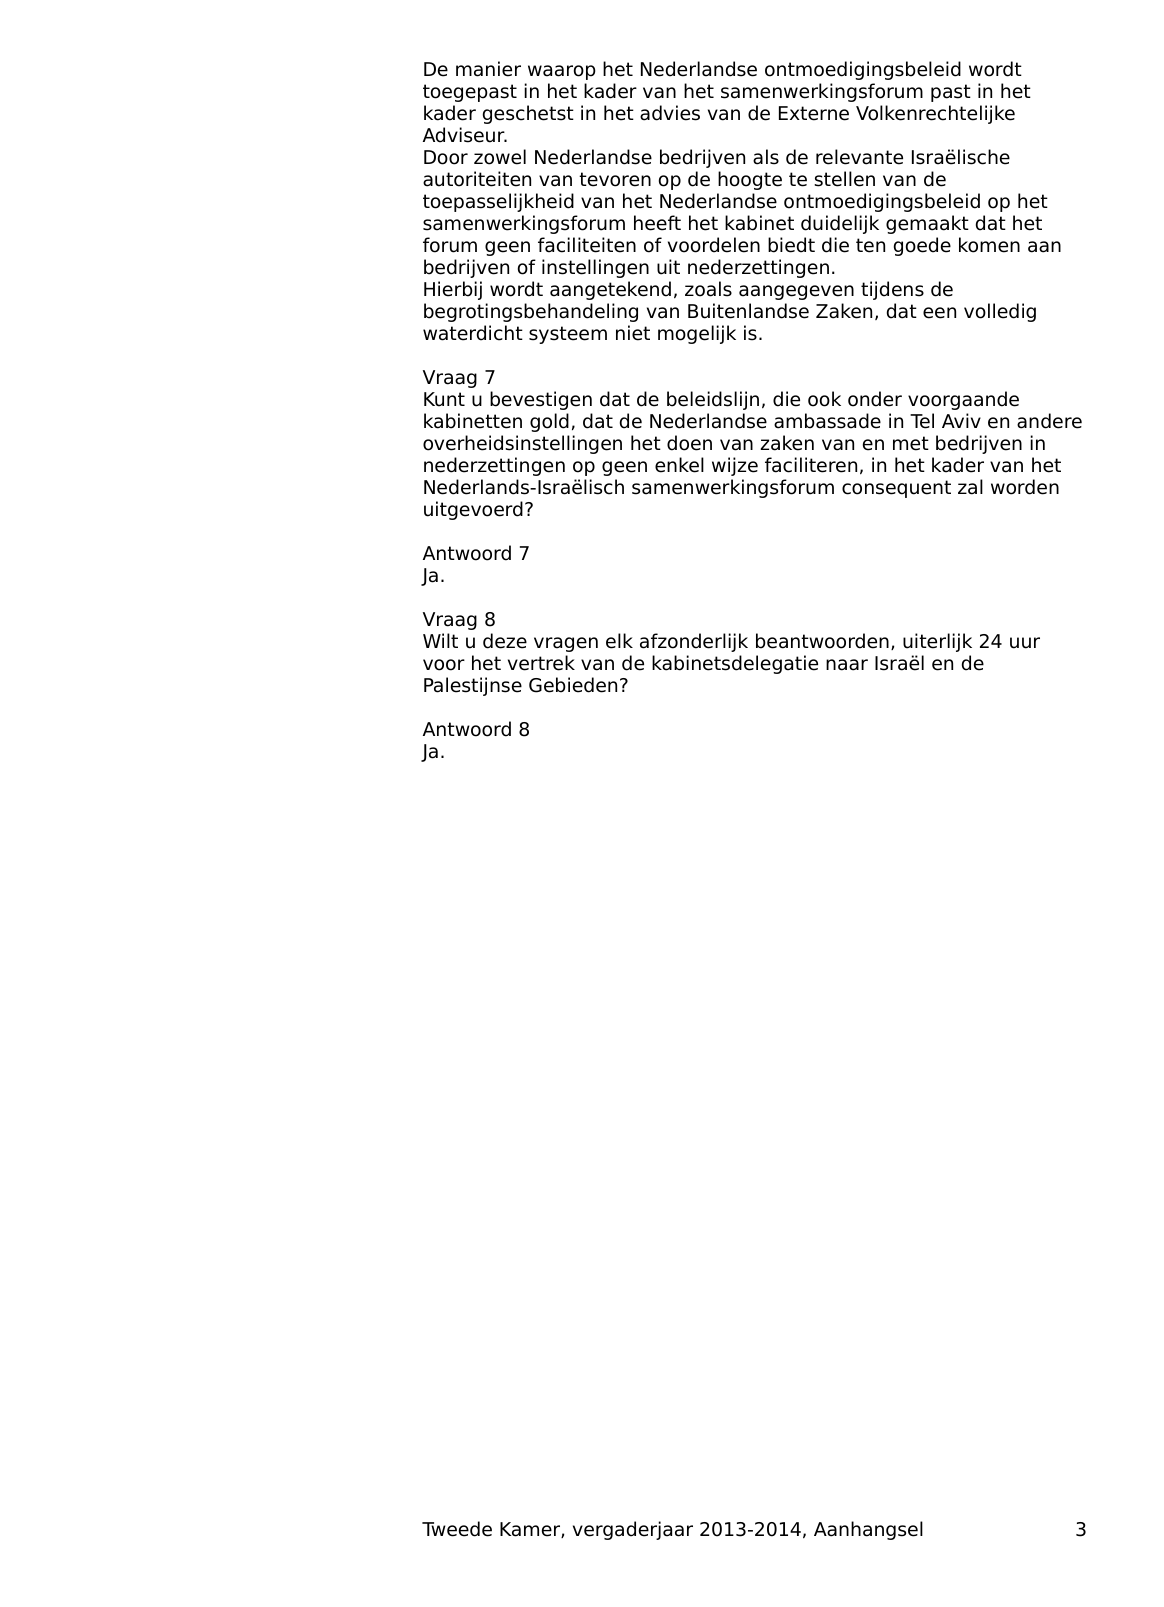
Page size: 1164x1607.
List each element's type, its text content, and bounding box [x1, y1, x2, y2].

text Door zowel Nederlandse bedrijven als de relevante Israëlische autoriteiten van tevoren op de hoogte te stellen van de toepasselijkheid van het Nederlandse ontmoedigingsbeleid op het samenwerkingsforum heeft het kabinet duidelijk gemaakt dat het forum geen faciliteiten of voordelen biedt die ten goede komen aan bedrijven of instellingen uit nederzettingen. [422, 147, 1087, 279]
text Wilt u deze vragen elk afzonderlijk beantwoorden, uiterlijk 24 uur voor het vertrek van de kabinetsdelegatie naar Israël en de Palestijnse Gebieden? [422, 631, 1087, 697]
text Kunt u bevestigen dat de beleidslijn, die ook onder voorgaande kabinetten gold, dat de Nederlandse ambassade in Tel Aviv en andere overheidsinstellingen het doen van zaken van en met bedrijven in nederzettingen op geen enkel wijze faciliteren, in het kader van het Nederlands-Israëlisch samenwerkingsforum consequent zal worden uitgevoerd? [422, 389, 1087, 521]
text Ja. [422, 741, 1087, 763]
text De manier waarop het Nederlandse ontmoedigingsbeleid wordt toegepast in het kader van het samenwerkingsforum past in het kader geschetst in het advies van de Externe Volkenrechtelijke Adviseur. [422, 59, 1087, 147]
text Antwoord 7 [422, 543, 1087, 565]
text Vraag 7 [422, 367, 1087, 389]
text Vraag 8 [422, 609, 1087, 631]
text Hierbij wordt aangetekend, zoals aangegeven tijdens de begrotingsbehandeling van Buitenlandse Zaken, dat een volledig waterdicht systeem niet mogelijk is. [422, 279, 1087, 345]
text Ja. [422, 565, 1087, 587]
text Antwoord 8 [422, 719, 1087, 741]
